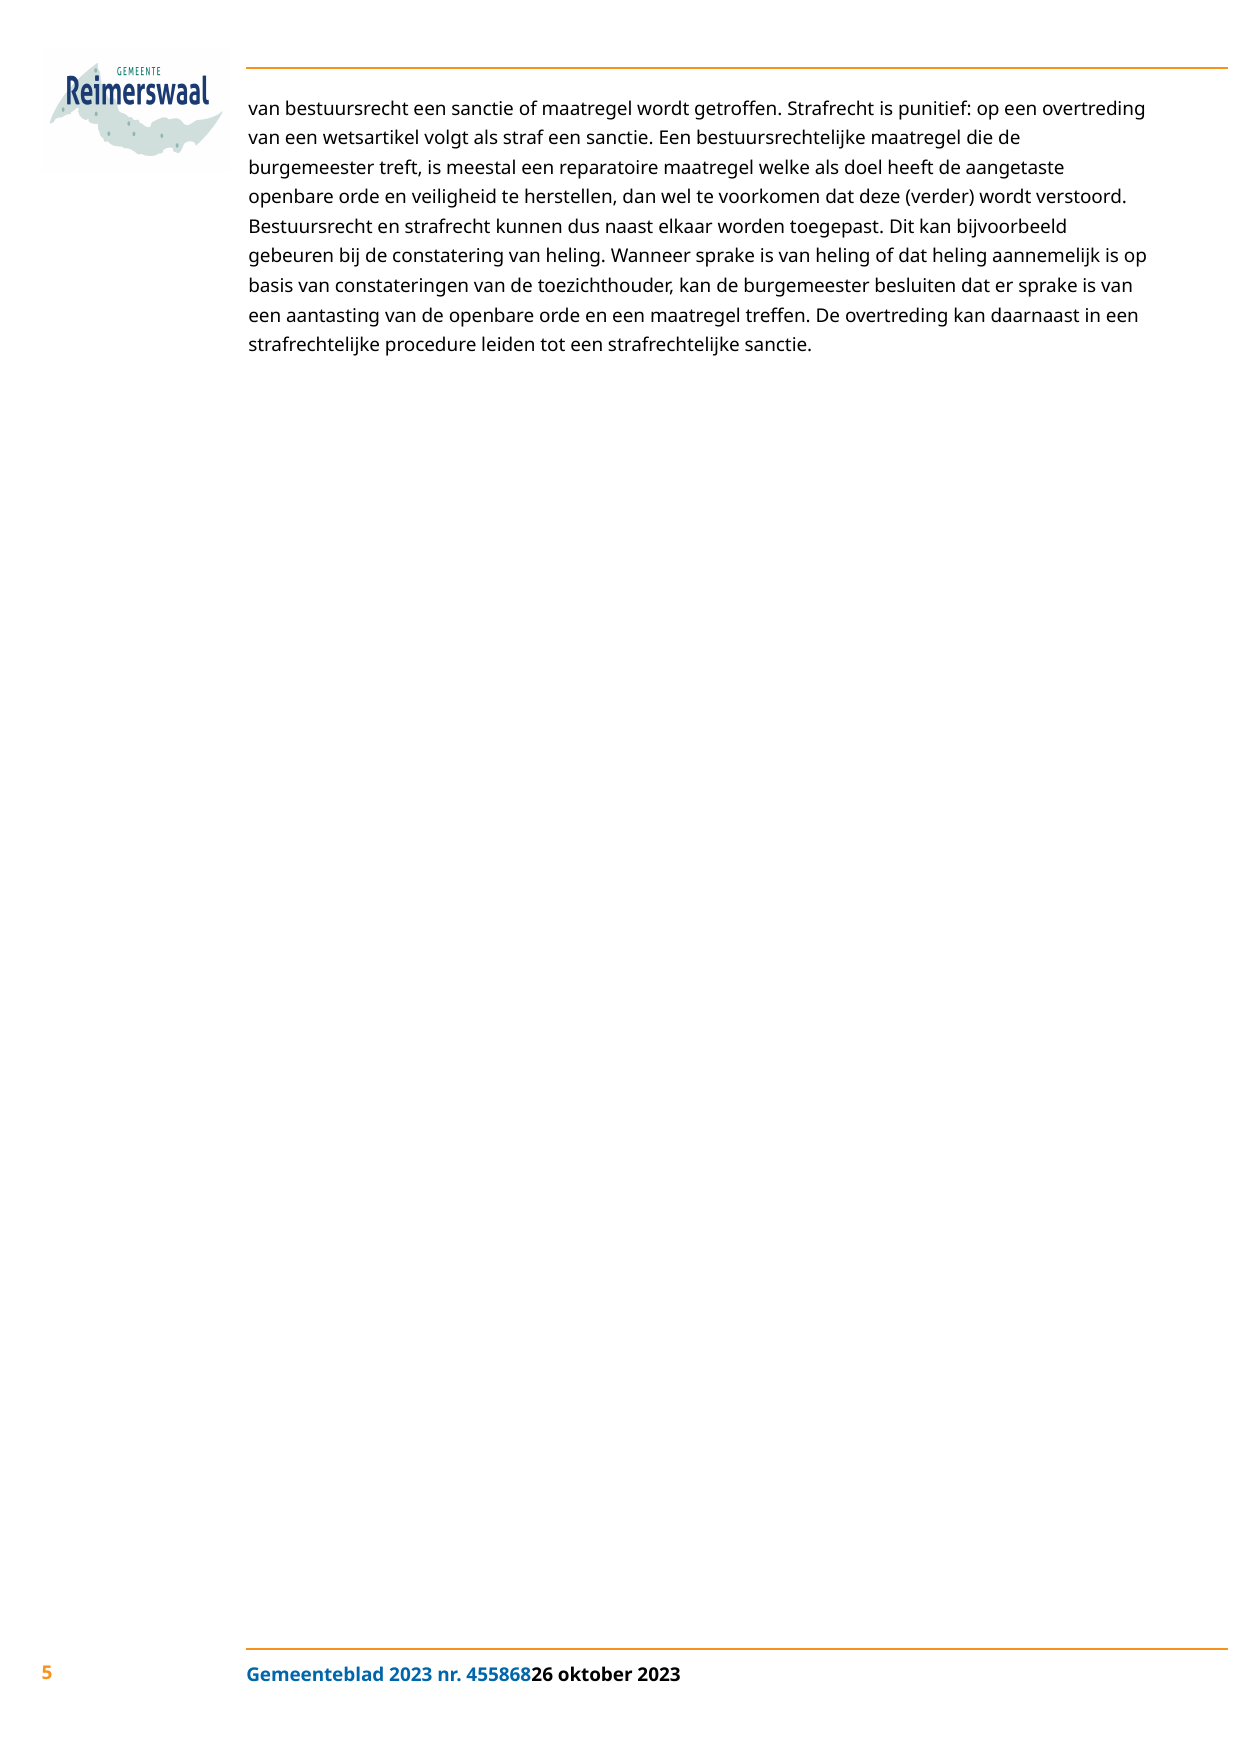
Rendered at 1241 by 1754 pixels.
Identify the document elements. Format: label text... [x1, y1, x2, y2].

text van bestuursrecht een sanctie of maatregel wordt getroffen. Strafrecht is punitief: op een overtreding van een wetsartikel volgt als straf een sanctie. Een bestuursrechtelijke maatregel die de burgemeester treft, is meestal een reparatoire maatregel welke als doel heeft de aangetaste openbare orde en veiligheid te herstellen, dan wel te voorkomen dat deze (verder) wordt verstoord. Bestuursrecht en strafrecht kunnen dus naast elkaar worden toegepast. Dit kan bijvoorbeeld gebeuren bij de constatering van heling. Wanneer sprake is van heling of dat heling aannemelijk is op basis van constateringen van de toezichthouder, kan de burgemeester besluiten dat er sprake is van een aantasting van de openbare orde en een maatregel treffen. De overtreding kan daarnaast in een strafrechtelijke procedure leiden tot een strafrechtelijke sanctie. [248, 95, 1152, 357]
picture [41, 47, 231, 172]
